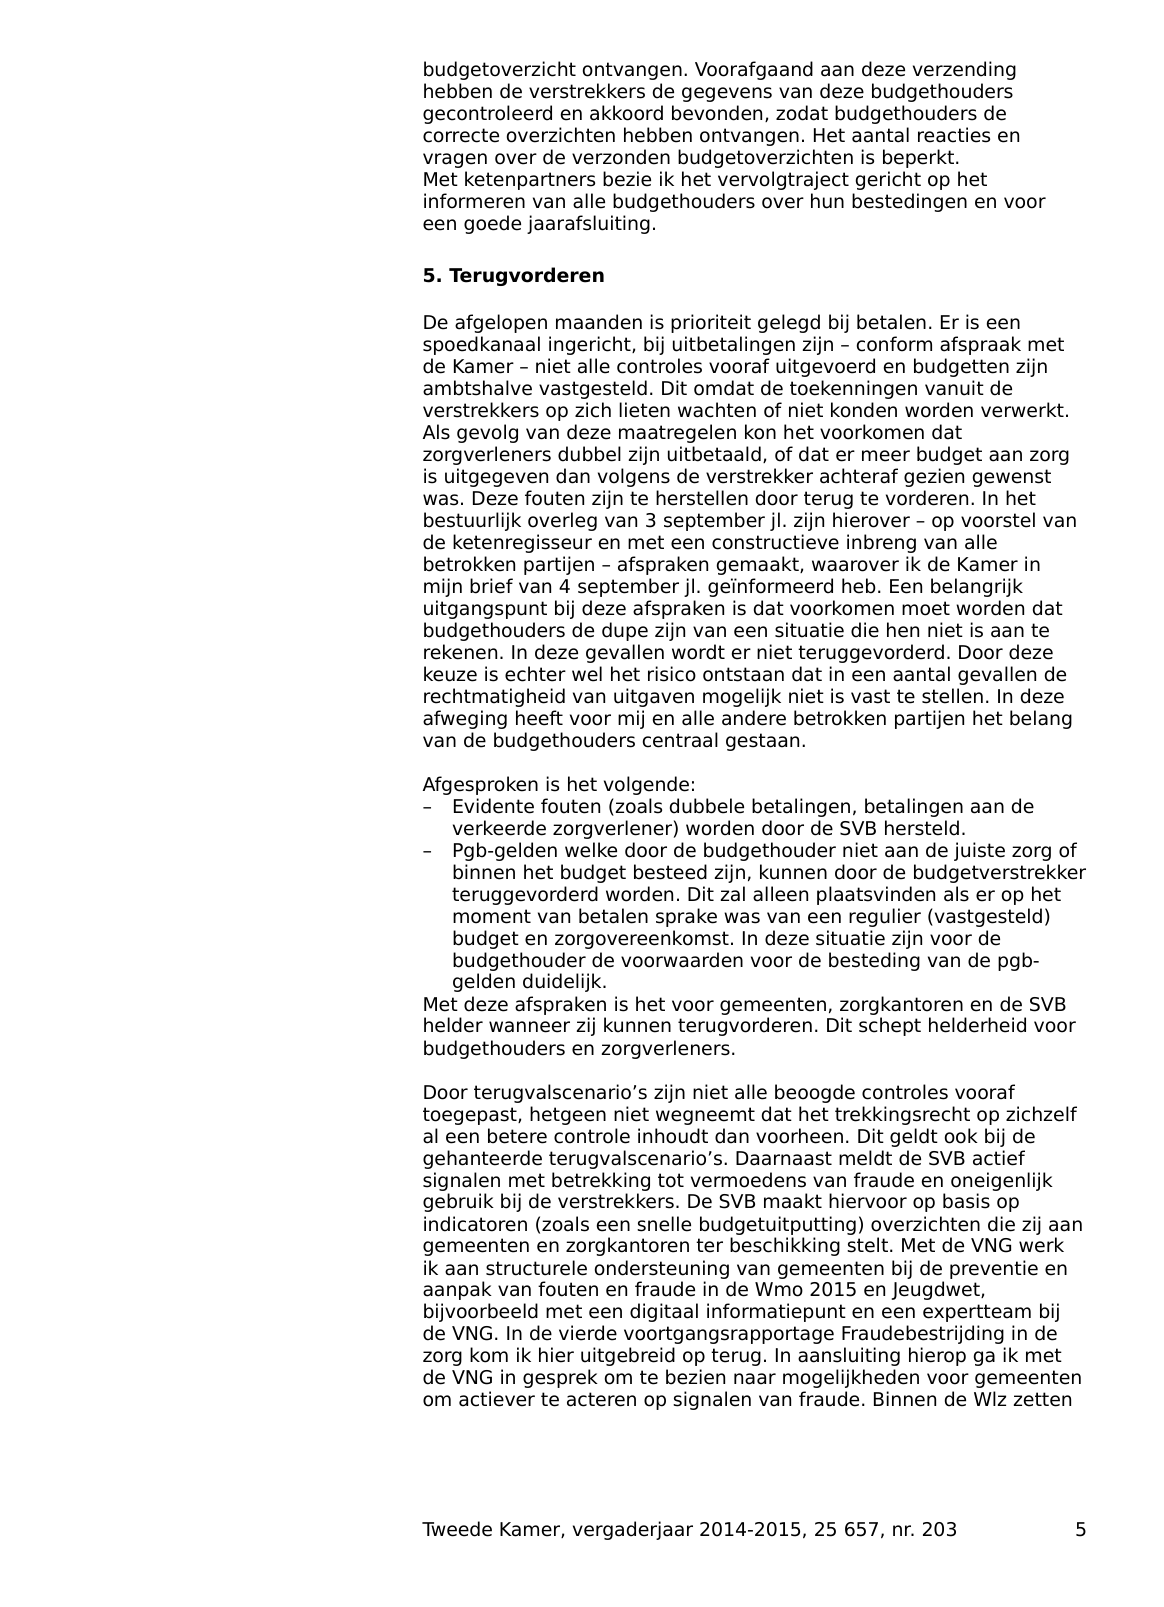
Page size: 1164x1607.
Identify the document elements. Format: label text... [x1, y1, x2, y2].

text Door terugvalscenario’s zijn niet alle beoogde controles vooraf toegepast, hetgeen niet wegneemt dat het trekkingsrecht op zichzelf al een betere controle inhoudt dan voorheen. Dit geldt ook bij de gehanteerde terugvalscenario’s. Daarnaast meldt de SVB actief signalen met betrekking tot vermoedens van fraude en oneigenlijk gebruik bij de verstrekkers. De SVB maakt hiervoor op basis op indicatoren (zoals een snelle budgetuitputting) overzichten die zij aan gemeenten en zorgkantoren ter beschikking stelt. Met de VNG werk ik aan structurele ondersteuning van gemeenten bij de preventie en aanpak van fouten en fraude in de Wmo 2015 en Jeugdwet, bijvoorbeeld met een digitaal informatiepunt en een expertteam bij de VNG. In de vierde voortgangsrapportage Fraudebestrijding in de zorg kom ik hier uitgebreid op terug. In aansluiting hierop ga ik met de VNG in gesprek om te bezien naar mogelijkheden voor gemeenten om actiever te acteren op signalen van fraude. Binnen de Wlz zetten [422, 1082, 1087, 1411]
text Met deze afspraken is het voor gemeenten, zorgkantoren en de SVB helder wanneer zij kunnen terugvorderen. Dit schept helderheid voor budgethouders en zorgverleners. [422, 993, 1087, 1059]
text De afgelopen maanden is prioriteit gelegd bij betalen. Er is een spoedkanaal ingericht, bij uitbetalingen zijn – conform afspraak met de Kamer – niet alle controles vooraf uitgevoerd en budgetten zijn ambtshalve vastgesteld. Dit omdat de toekenningen vanuit de verstrekkers op zich lieten wachten of niet konden worden verwerkt. Als gevolg van deze maatregelen kon het voorkomen dat zorgverleners dubbel zijn uitbetaald, of dat er meer budget aan zorg is uitgegeven dan volgens de verstrekker achteraf gezien gewenst was. Deze fouten zijn te herstellen door terug te vorderen. In het bestuurlijk overleg van 3 september jl. zijn hierover – op voorstel van de ketenregisseur en met een constructieve inbreng van alle betrokken partijen – afspraken gemaakt, waarover ik de Kamer in mijn brief van 4 september jl. geïnformeerd heb. Een belangrijk uitgangspunt bij deze afspraken is dat voorkomen moet worden dat budgethouders de dupe zijn van een situatie die hen niet is aan te rekenen. In deze gevallen wordt er niet teruggevorderd. Door deze keuze is echter wel het risico ontstaan dat in een aantal gevallen de rechtmatigheid van uitgaven mogelijk niet is vast te stellen. In deze afweging heeft voor mij en alle andere betrokken partijen het belang van de budgethouders centraal gestaan. [422, 312, 1087, 751]
text budgetoverzicht ontvangen. Voorafgaand aan deze verzending hebben de verstrekkers de gegevens van deze budgethouders gecontroleerd en akkoord bevonden, zodat budgethouders de correcte overzichten hebben ontvangen. Het aantal reacties en vragen over de verzonden budgetoverzichten is beperkt. [422, 59, 1087, 169]
text – Evidente fouten (zoals dubbele betalingen, betalingen aan de verkeerde zorgverlener) worden door de SVB hersteld. [422, 796, 1087, 839]
text – Pgb-gelden welke door de budgethouder niet aan de juiste zorg of binnen het budget besteed zijn, kunnen door de budgetverstrekker teruggevorderd worden. Dit zal alleen plaatsvinden als er op het moment van betalen sprake was van een regulier (vastgesteld) budget en zorgovereenkomst. In deze situatie zijn voor de budgethouder de voorwaarden voor de besteding van de pgb-gelden duidelijk. [422, 839, 1087, 993]
text Afgesproken is het volgende: [422, 774, 1087, 796]
text Met ketenpartners bezie ik het vervolgtraject gericht op het informeren van alle budgethouders over hun bestedingen en voor een goede jaarafsluiting. [422, 169, 1087, 235]
subtitle 5. Terugvorderen [422, 265, 1087, 287]
